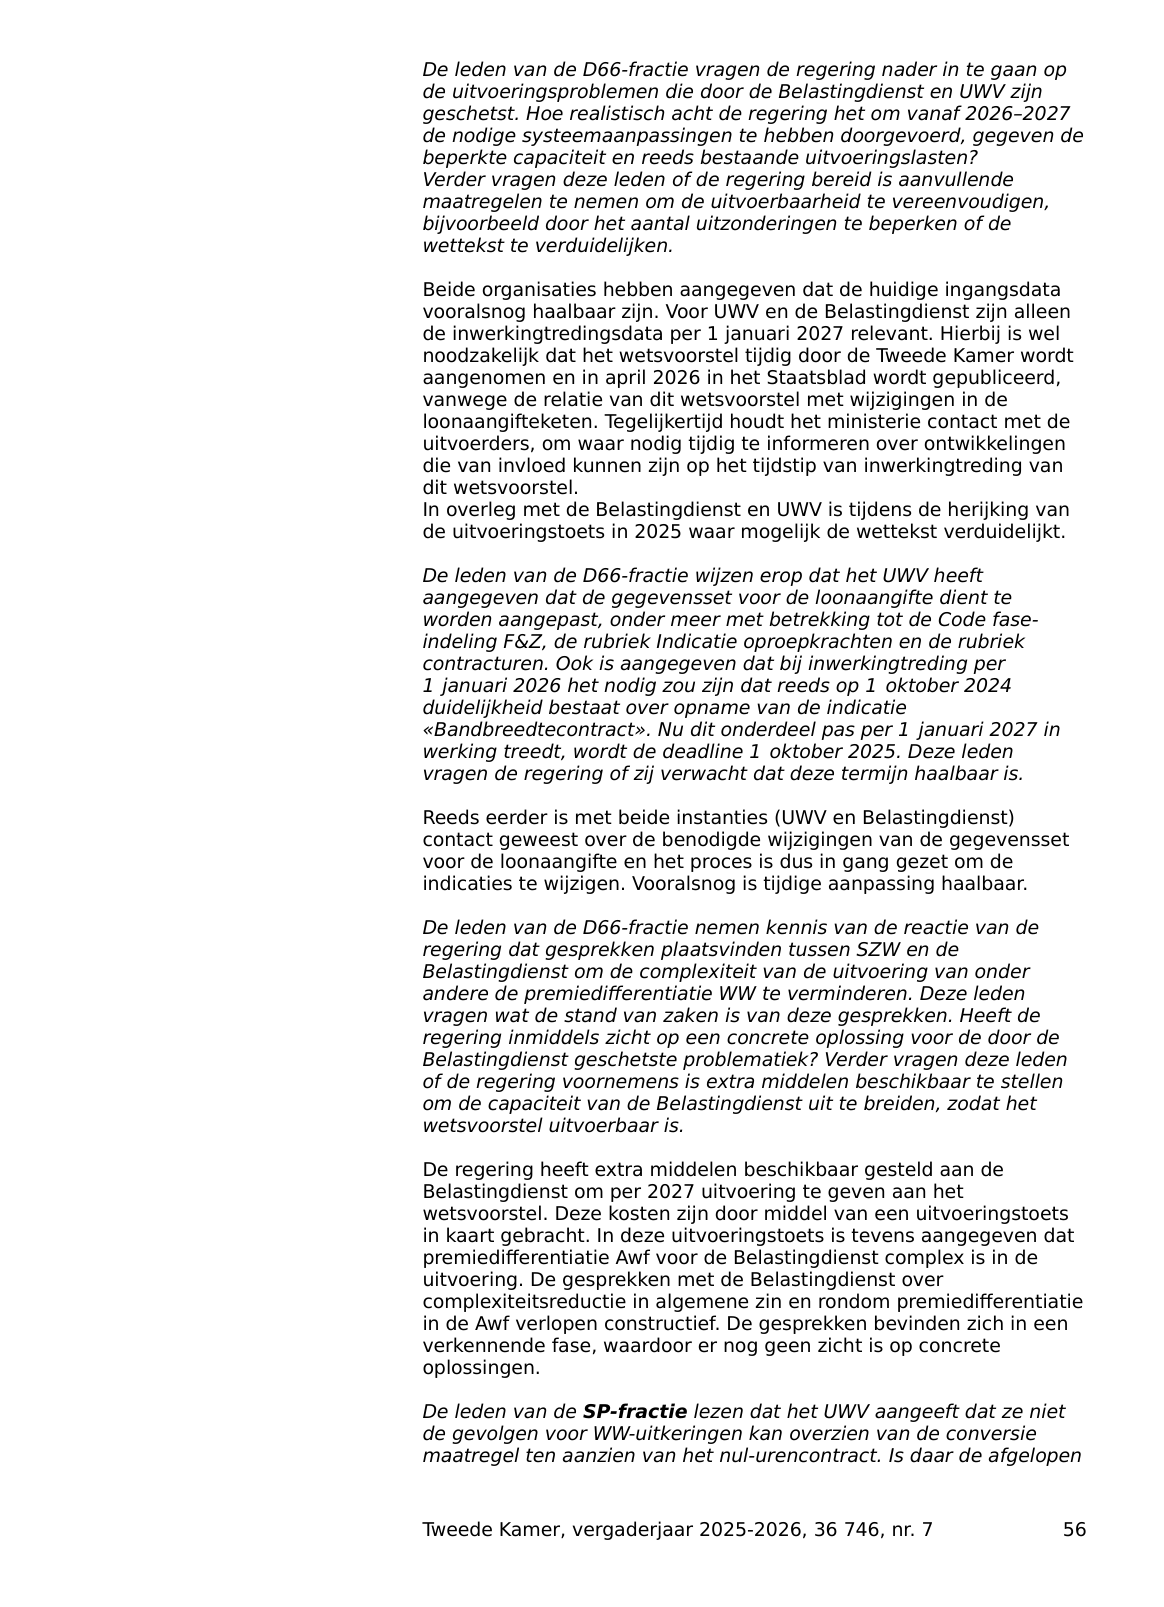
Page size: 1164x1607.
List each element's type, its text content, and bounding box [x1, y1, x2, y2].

text De leden van de D66-fractie vragen de regering nader in te gaan op de uitvoeringsproblemen die door de Belastingdienst en UWV zijn geschetst. Hoe realistisch acht de regering het om vanaf 2026–2027 de nodige systeemaanpassingen te hebben doorgevoerd, gegeven de beperkte capaciteit en reeds bestaande uitvoeringslasten? [422, 59, 1087, 169]
text Verder vragen deze leden of de regering bereid is aanvullende maatregelen te nemen om de uitvoerbaarheid te vereenvoudigen, bijvoorbeeld door het aantal uitzonderingen te beperken of de wettekst te verduidelijken. [422, 169, 1087, 257]
text De leden van de SP-fractie lezen dat het UWV aangeeft dat ze niet de gevolgen voor WW-uitkeringen kan overzien van de conversie maatregel ten aanzien van het nul-urencontract. Is daar de afgelopen [422, 1401, 1087, 1467]
text De leden van de D66-fractie nemen kennis van de reactie van de regering dat gesprekken plaatsvinden tussen SZW en de Belastingdienst om de complexiteit van de uitvoering van onder andere de premiedifferentiatie WW te verminderen. Deze leden vragen wat de stand van zaken is van deze gesprekken. Heeft de regering inmiddels zicht op een concrete oplossing voor de door de Belastingdienst geschetste problematiek? Verder vragen deze leden of de regering voornemens is extra middelen beschikbaar te stellen om de capaciteit van de Belastingdienst uit te breiden, zodat het wetsvoorstel uitvoerbaar is. [422, 917, 1087, 1137]
text In overleg met de Belastingdienst en UWV is tijdens de herijking van de uitvoeringstoets in 2025 waar mogelijk de wettekst verduidelijkt. [422, 499, 1087, 543]
text Beide organisaties hebben aangegeven dat de huidige ingangsdata vooralsnog haalbaar zijn. Voor UWV en de Belastingdienst zijn alleen de inwerkingtredingsdata per 1 januari 2027 relevant. Hierbij is wel noodzakelijk dat het wetsvoorstel tijdig door de Tweede Kamer wordt aangenomen en in april 2026 in het Staatsblad wordt gepubliceerd, vanwege de relatie van dit wetsvoorstel met wijzigingen in de loonaangifteketen. Tegelijkertijd houdt het ministerie contact met de uitvoerders, om waar nodig tijdig te informeren over ontwikkelingen die van invloed kunnen zijn op het tijdstip van inwerkingtreding van dit wetsvoorstel. [422, 279, 1087, 499]
text Reeds eerder is met beide instanties (UWV en Belastingdienst) contact geweest over de benodigde wijzigingen van de gegevensset voor de loonaangifte en het proces is dus in gang gezet om de indicaties te wijzigen. Vooralsnog is tijdige aanpassing haalbaar. [422, 807, 1087, 895]
text De leden van de D66-fractie wijzen erop dat het UWV heeft aangegeven dat de gegevensset voor de loonaangifte dient te worden aangepast, onder meer met betrekking tot de Code fase-indeling F&Z, de rubriek Indicatie oproepkrachten en de rubriek contracturen. Ook is aangegeven dat bij inwerkingtreding per 1 januari 2026 het nodig zou zijn dat reeds op 1 oktober 2024 duidelijkheid bestaat over opname van de indicatie «Bandbreedtecontract». Nu dit onderdeel pas per 1 januari 2027 in werking treedt, wordt de deadline 1 oktober 2025. Deze leden vragen de regering of zij verwacht dat deze termijn haalbaar is. [422, 565, 1087, 785]
text De regering heeft extra middelen beschikbaar gesteld aan de Belastingdienst om per 2027 uitvoering te geven aan het wetsvoorstel. Deze kosten zijn door middel van een uitvoeringstoets in kaart gebracht. In deze uitvoeringstoets is tevens aangegeven dat premiedifferentiatie Awf voor de Belastingdienst complex is in de uitvoering. De gesprekken met de Belastingdienst over complexiteitsreductie in algemene zin en rondom premiedifferentiatie in de Awf verlopen constructief. De gesprekken bevinden zich in een verkennende fase, waardoor er nog geen zicht is op concrete oplossingen. [422, 1159, 1087, 1379]
